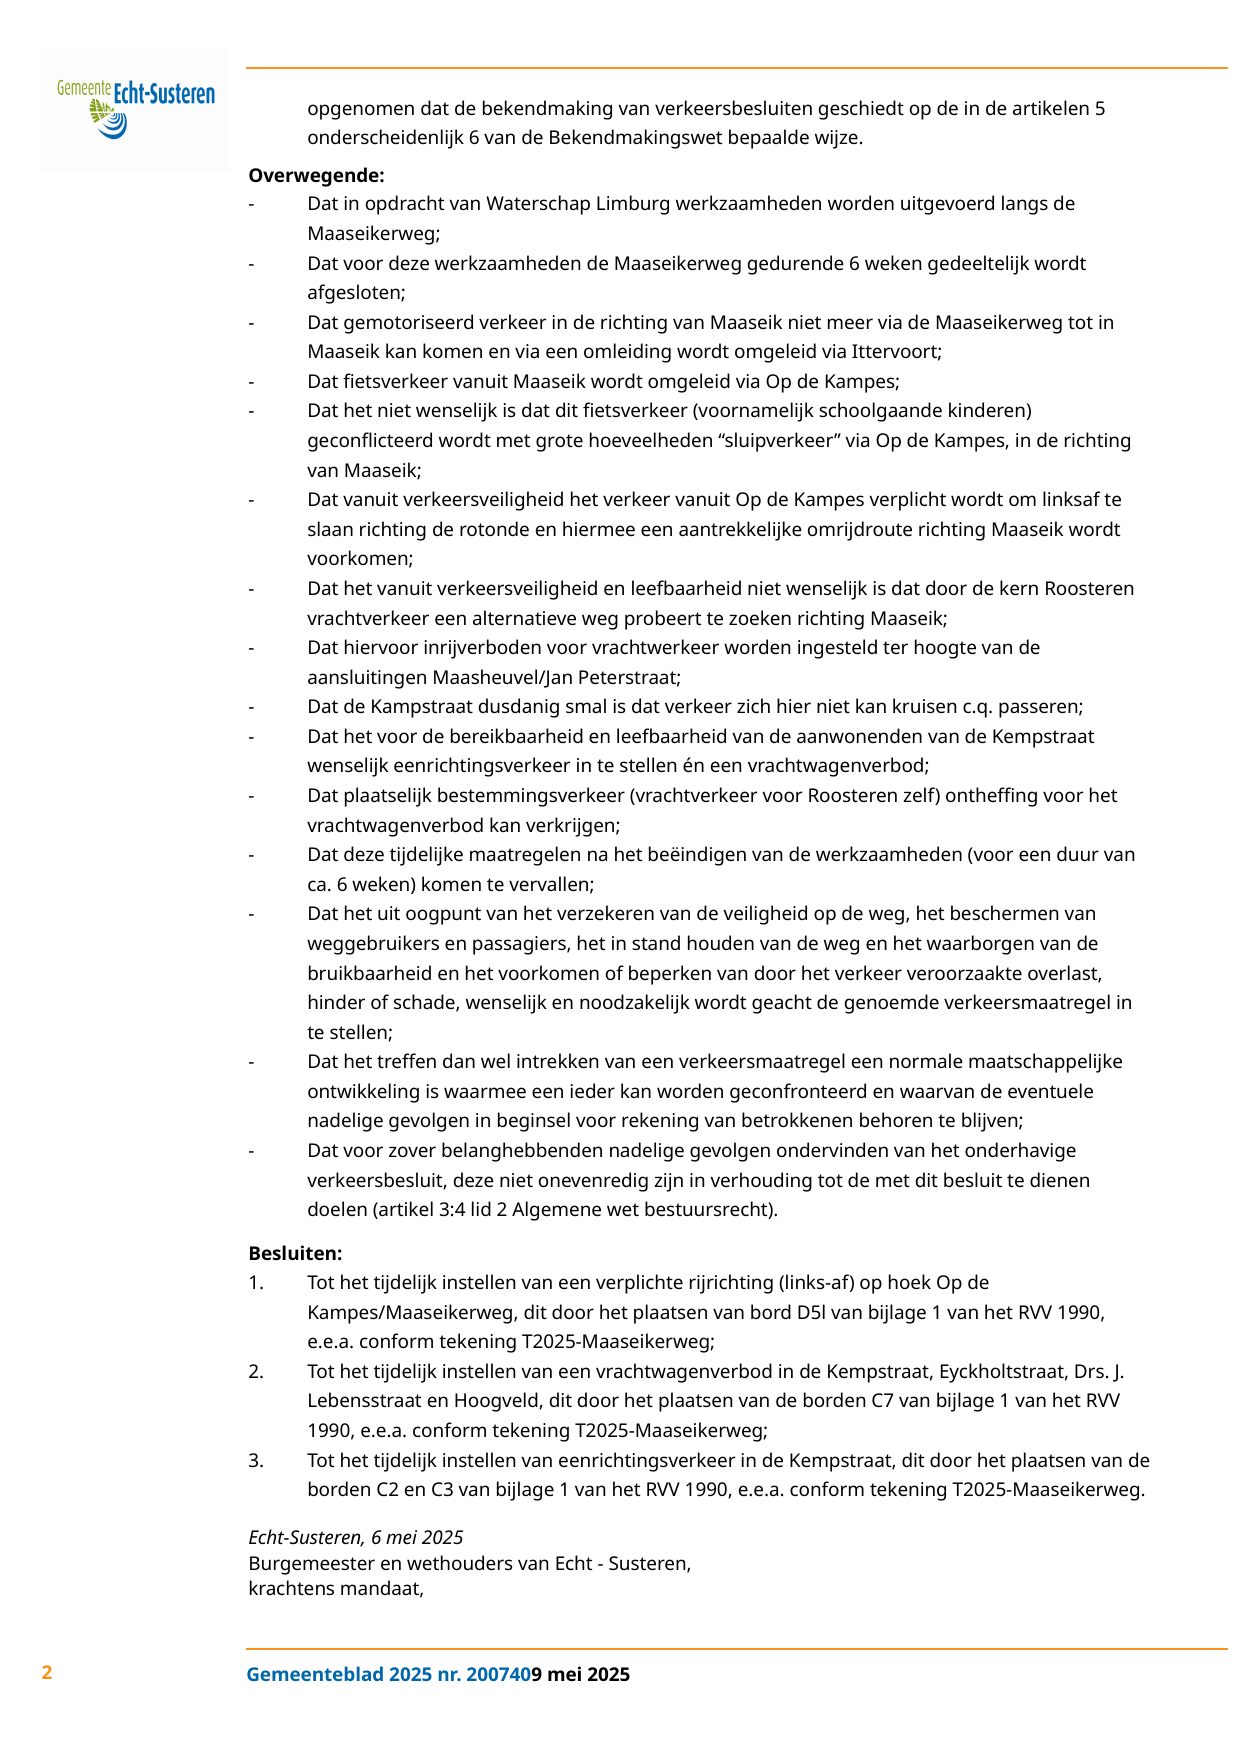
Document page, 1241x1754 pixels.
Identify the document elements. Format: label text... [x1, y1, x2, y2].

list Dat deze tijdelijke maatregelen na het beëindigen van de werkzaamheden (voor een duur van ca. 6 weken) komen te vervallen; [248, 841, 1152, 897]
list Dat de Kampstraat dusdanig smal is dat verkeer zich hier niet kan kruisen c.q. passeren; [248, 693, 1152, 719]
list Dat voor zover belanghebbenden nadelige gevolgen ondervinden van het onderhavige verkeersbesluit, deze niet onevenredig zijn in verhouding tot de met dit besluit te dienen doelen (artikel 3:4 lid 2 Algemene wet bestuursrecht). [248, 1137, 1152, 1222]
list Tot het tijdelijk instellen van een verplichte rijrichting (links-af) op hoek Op de Kampes/Maaseikerweg, dit door het plaatsen van bord D5l van bijlage 1 van het RVV 1990, e.e.a. conform tekening T2025-Maaseikerweg; [248, 1269, 1152, 1354]
list Dat voor deze werkzaamheden de Maaseikerweg gedurende 6 weken gedeeltelijk wordt afgesloten; [248, 250, 1152, 305]
list Dat het treffen dan wel intrekken van een verkeersmaatregel een normale maatschappelijke ontwikkeling is waarmee een ieder kan worden geconfronteerd en waarvan de eventuele nadelige gevolgen in beginsel voor rekening van betrokkenen behoren te blijven; [248, 1048, 1152, 1133]
list Dat in opdracht van Waterschap Limburg werkzaamheden worden uitgevoerd langs de Maaseikerweg; [248, 191, 1152, 246]
list Dat het niet wenselijk is dat dit fietsverkeer (voornamelijk schoolgaande kinderen) geconflicteerd wordt met grote hoeveelheden “sluipverkeer” via Op de Kampes, in de richting van Maaseik; [248, 398, 1152, 483]
text krachtens mandaat, [248, 1576, 1152, 1601]
list Dat het voor de bereikbaarheid en leefbaarheid van de aanwonenden van de Kempstraat wenselijk eenrichtingsverkeer in te stellen én een vrachtwagenverbod; [248, 723, 1152, 778]
list Dat hiervoor inrijverboden voor vrachtwerkeer worden ingesteld ter hoogte van de aansluitingen Maasheuvel/Jan Peterstraat; [248, 634, 1152, 690]
list Dat vanuit verkeersveiligheid het verkeer vanuit Op de Kampes verplicht wordt om linksaf te slaan richting de rotonde en hiermee een aantrekkelijke omrijdroute richting Maaseik wordt voorkomen; [248, 486, 1152, 571]
list Dat gemotoriseerd verkeer in de richting van Maaseik niet meer via de Maaseikerweg tot in Maaseik kan komen en via een omleiding wordt omgeleid via Ittervoort; [248, 309, 1152, 364]
list Tot het tijdelijk instellen van een vrachtwagenverbod in de Kempstraat, Eyckholtstraat, Drs. J. Lebensstraat en Hoogveld, dit door het plaatsen van de borden C7 van bijlage 1 van het RVV 1990, e.e.a. conform tekening T2025-Maaseikerweg; [248, 1358, 1152, 1443]
text Burgemeester en wethouders van Echt - Susteren, [248, 1550, 1152, 1576]
text Echt-Susteren, 6 mei 2025 [248, 1524, 1152, 1550]
list Dat plaatselijk bestemmingsverkeer (vrachtverkeer voor Roosteren zelf) ontheffing voor het vrachtwagenverbod kan verkrijgen; [248, 782, 1152, 838]
list Dat het vanuit verkeersveiligheid en leefbaarheid niet wenselijk is dat door de kern Roosteren vrachtverkeer een alternatieve weg probeert te zoeken richting Maaseik; [248, 575, 1152, 631]
picture [41, 47, 231, 172]
text Besluiten: [248, 1240, 1152, 1265]
list Dat fietsverkeer vanuit Maaseik wordt omgeleid via Op de Kampes; [248, 368, 1152, 394]
list Dat het uit oogpunt van het verzekeren van de veiligheid op de weg, het beschermen van weggebruikers en passagiers, het in stand houden van de weg en het waarborgen van de bruikbaarheid en het voorkomen of beperken van door het verkeer veroorzaakte overlast, hinder of schade, wenselijk en noodzakelijk wordt geacht de genoemde verkeersmaatregel in te stellen; [248, 901, 1152, 1045]
text Overwegende: [248, 162, 1152, 188]
list opgenomen dat de bekendmaking van verkeersbesluiten geschiedt op de in de artikelen 5 onderscheidenlijk 6 van de Bekendmakingswet bepaalde wijze. [248, 95, 1152, 150]
list Tot het tijdelijk instellen van eenrichtingsverkeer in de Kempstraat, dit door het plaatsen van de borden C2 en C3 van bijlage 1 van het RVV 1990, e.e.a. conform tekening T2025-Maaseikerweg. [248, 1447, 1152, 1502]
